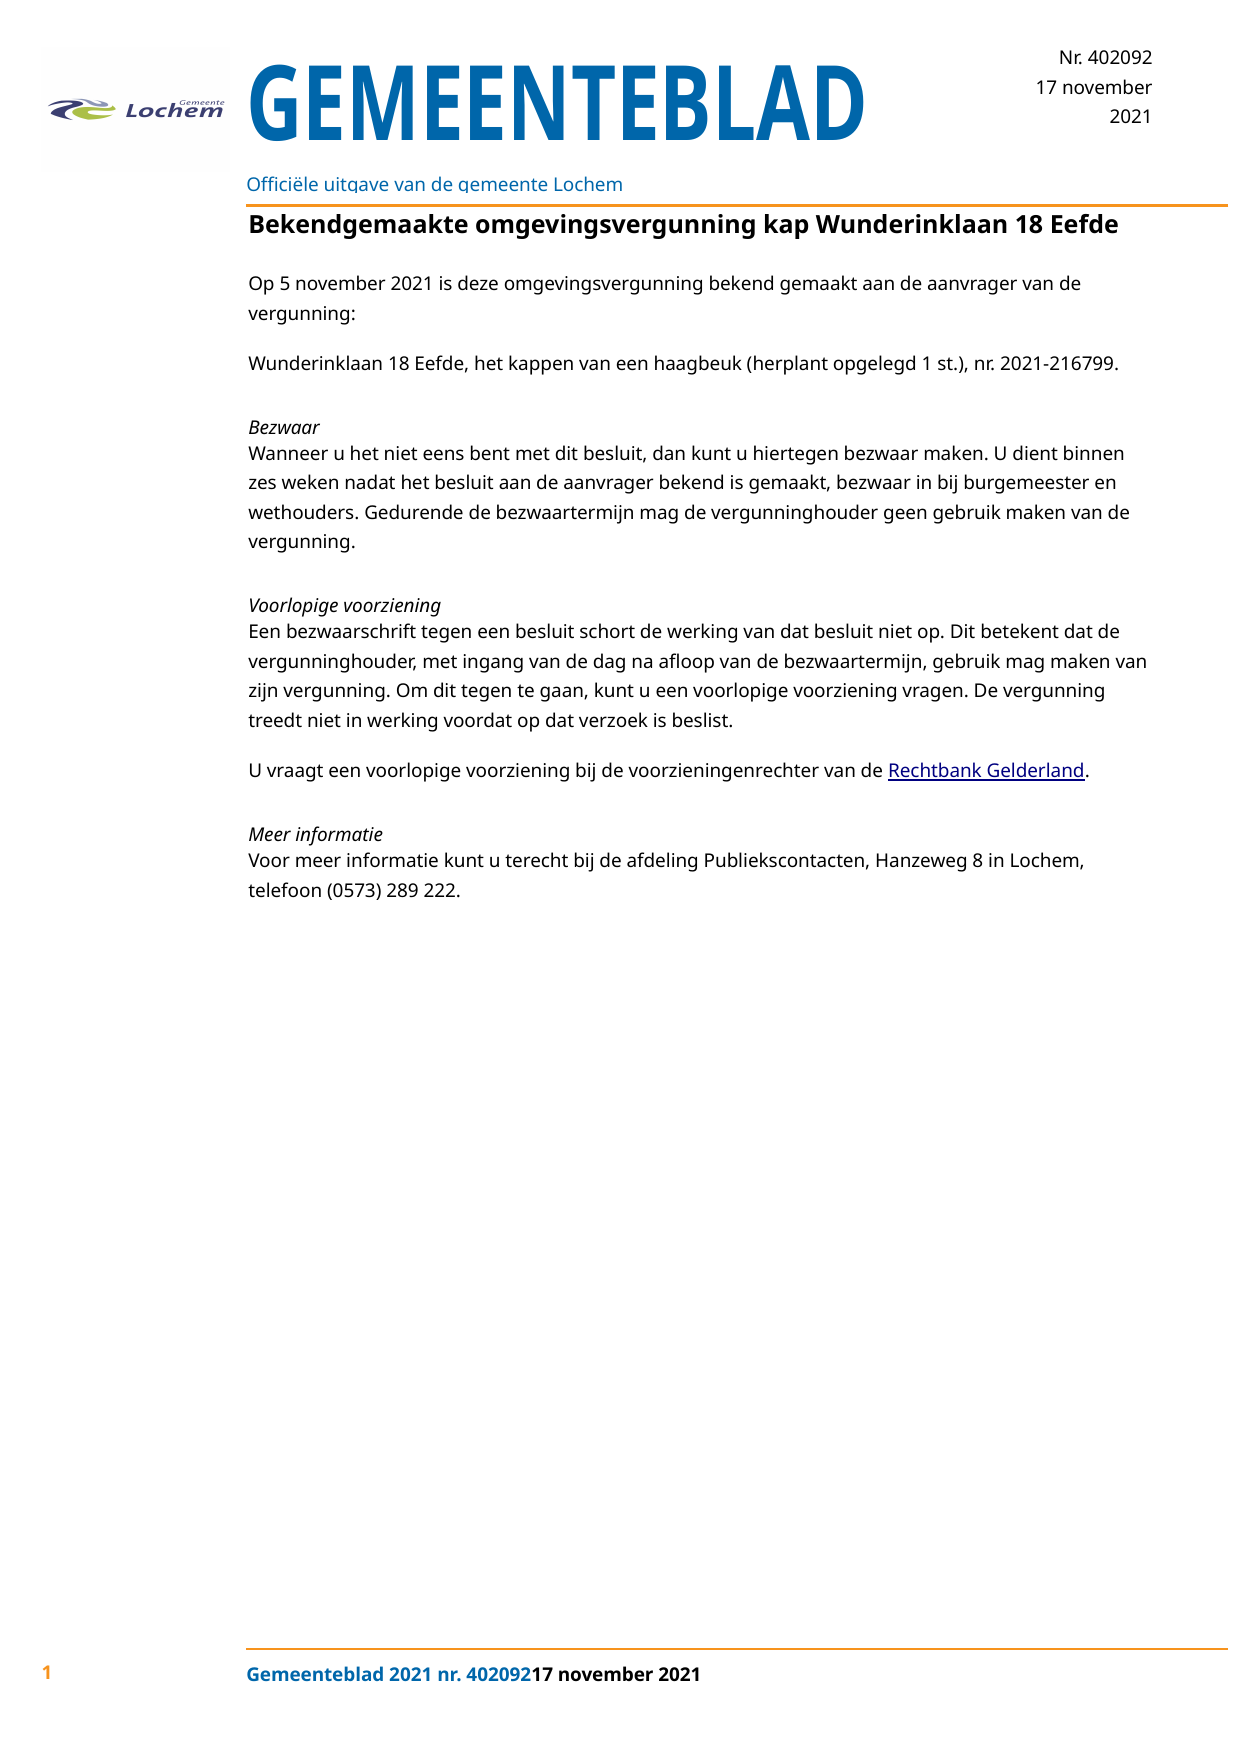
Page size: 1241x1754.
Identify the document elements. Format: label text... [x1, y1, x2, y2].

text Bezwaar [248, 414, 1152, 440]
text Wunderinklaan 18 Eefde, het kappen van een haagbeuk (herplant opgelegd 1 st.), nr. 2021-216799. [248, 350, 1152, 376]
text Op 5 november 2021 is deze omgevingsvergunning bekend gemaakt aan de aanvrager van de vergunning: [248, 270, 1152, 326]
text Een bezwaarschrift tegen een besluit schort de werking van dat besluit niet op. Dit betekent dat de vergunninghouder, met ingang van de dag na afloop van de bezwaartermijn, gebruik mag maken van zijn vergunning. Om dit tegen te gaan, kunt u een voorlopige voorziening vragen. De vergunning treedt niet in werking voordat op dat verzoek is beslist. [248, 618, 1152, 733]
text U vraagt een voorlopige voorziening bij de voorzieningenrechter van de Rechtbank Gelderland. [248, 758, 1152, 783]
text Meer informatie [248, 822, 1152, 847]
picture [41, 47, 231, 172]
text Voorlopige voorziening [248, 593, 1152, 618]
text Voor meer informatie kunt u terecht bij de afdeling Publiekscontacten, Hanzeweg 8 in Lochem, telefoon (0573) 289 222. [248, 847, 1152, 903]
text Wanneer u het niet eens bent met dit besluit, dan kunt u hiertegen bezwaar maken. U dient binnen zes weken nadat het besluit aan de aanvrager bekend is gemaakt, bezwaar in bij burgemeester en wethouders. Gedurende de bezwaartermijn mag de vergunninghouder geen gebruik maken van de vergunning. [248, 440, 1152, 554]
text Bekendgemaakte omgevingsvergunning kap Wunderinklaan 18 Eefde [248, 207, 1152, 241]
